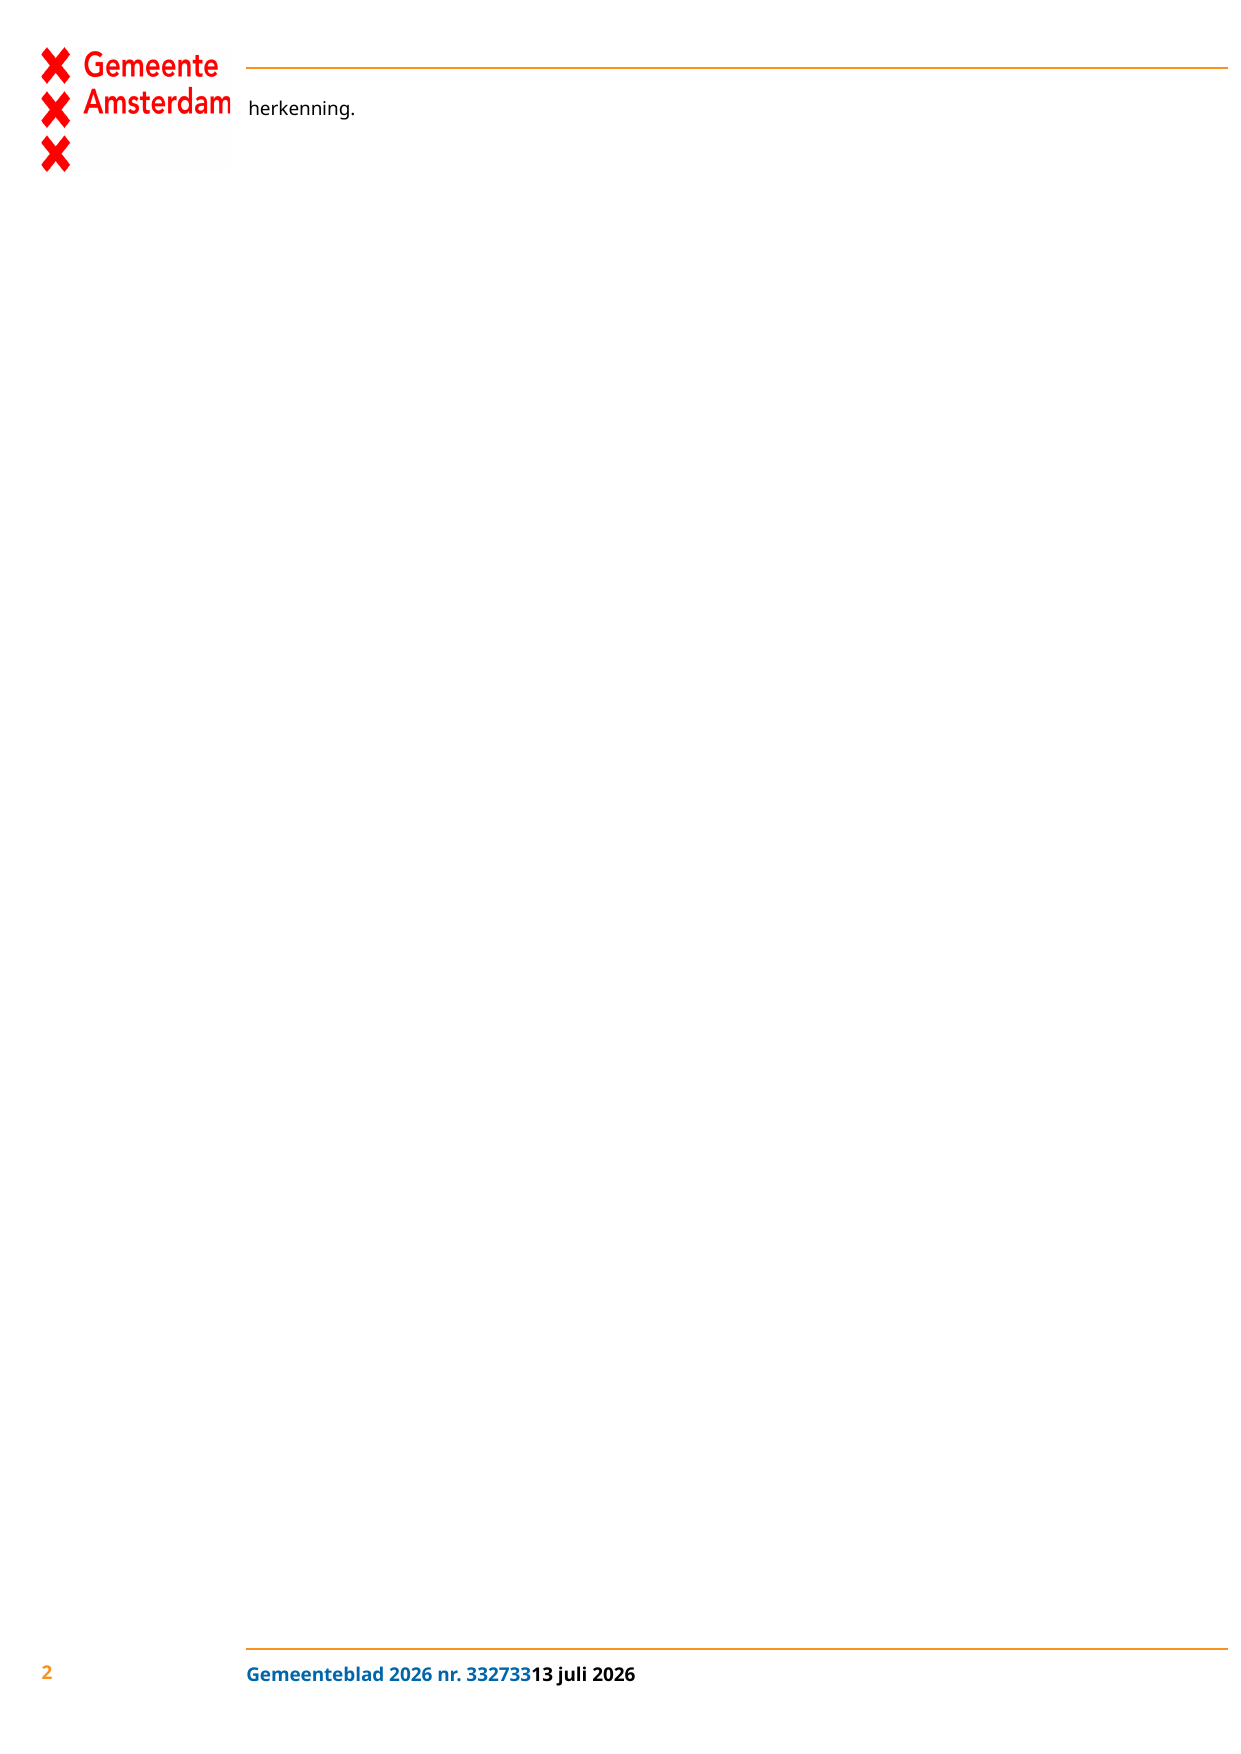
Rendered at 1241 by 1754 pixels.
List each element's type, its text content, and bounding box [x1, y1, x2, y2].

text herkenning. [248, 95, 1152, 121]
picture [41, 47, 231, 172]
